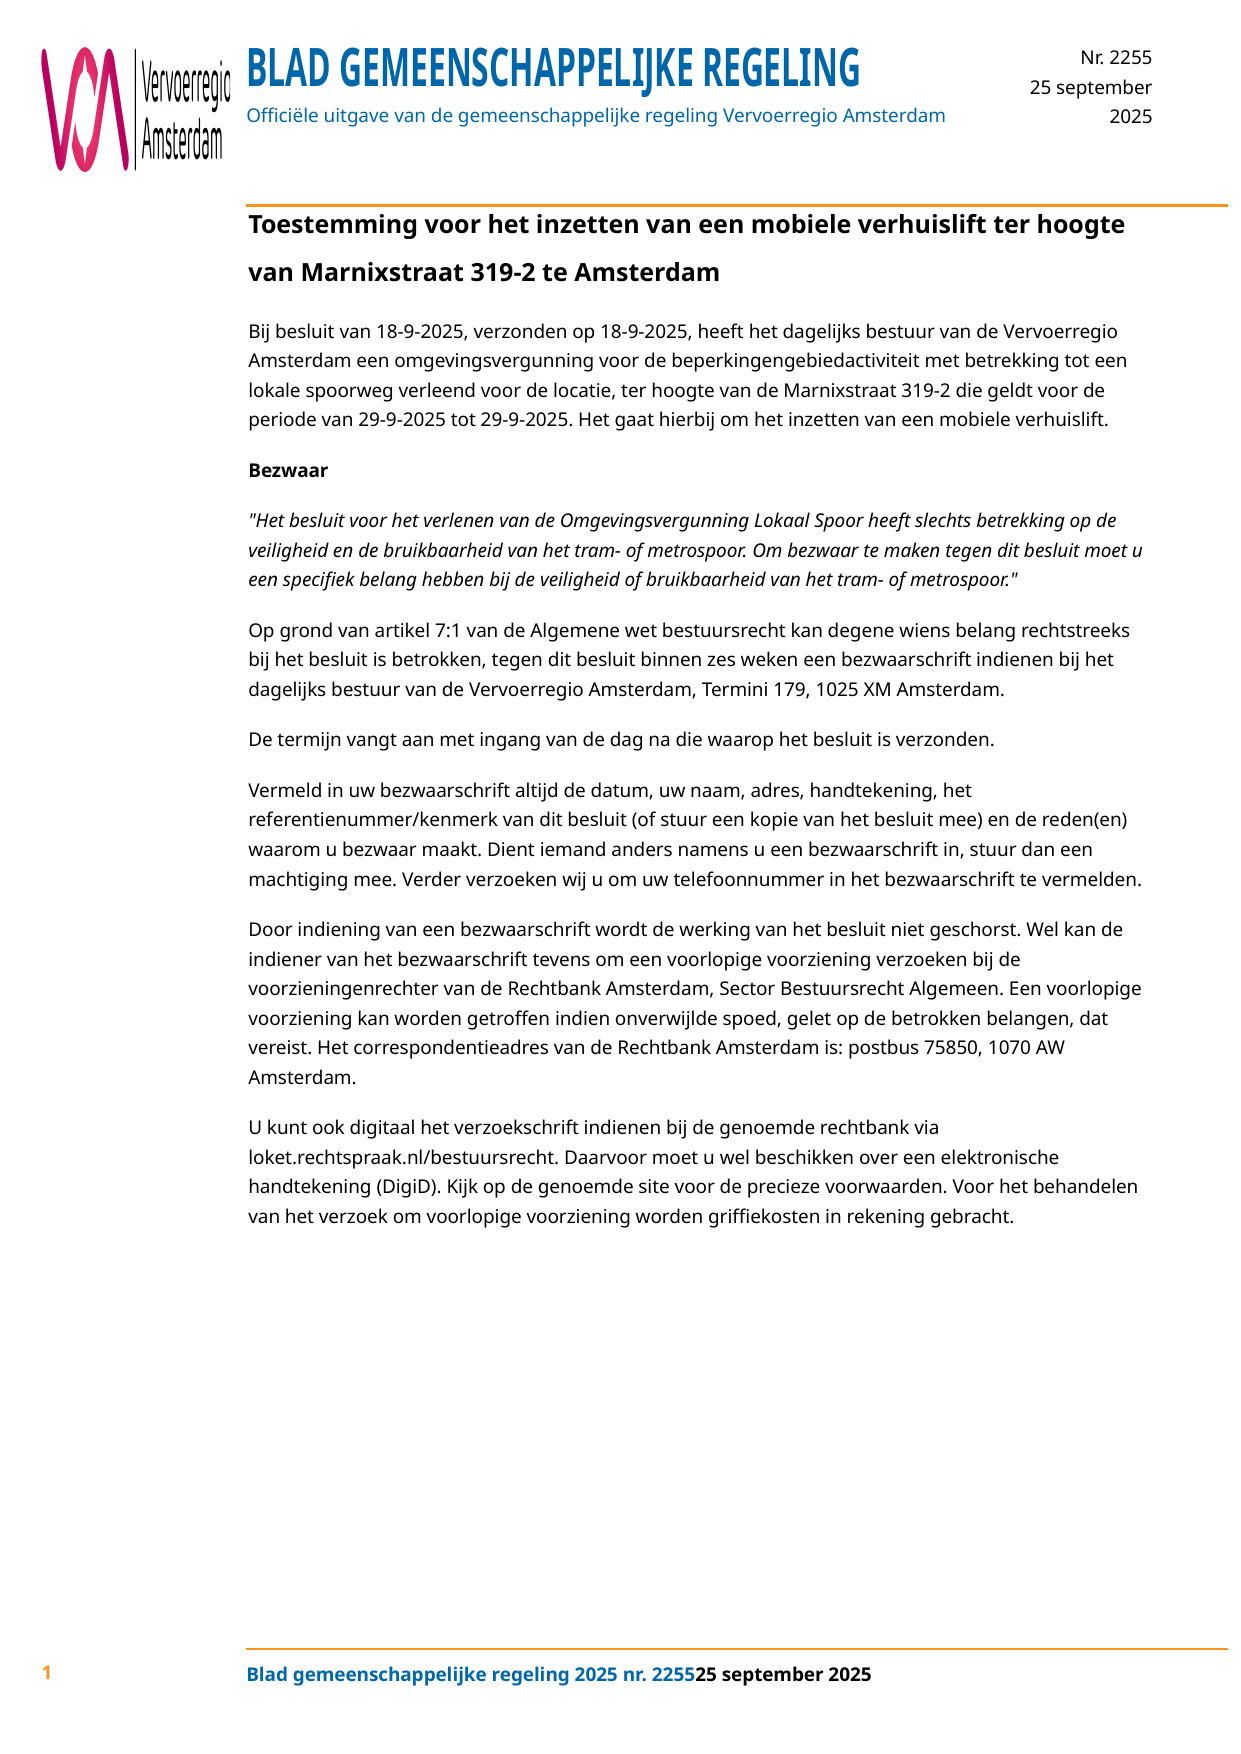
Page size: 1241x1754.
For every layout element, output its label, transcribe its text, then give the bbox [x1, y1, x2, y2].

text Bij besluit van 18-9-2025, verzonden op 18-9-2025, heeft het dagelijks bestuur van de Vervoerregio Amsterdam een omgevingsvergunning voor de beperkingengebiedactiviteit met betrekking tot een lokale spoorweg verleend voor de locatie, ter hoogte van de Marnixstraat 319-2 die geldt voor de periode van 29-9-2025 tot 29-9-2025. Het gaat hierbij om het inzetten van een mobiele verhuislift. [248, 318, 1152, 432]
picture [41, 47, 231, 172]
text De termijn vangt aan met ingang van de dag na die waarop het besluit is verzonden. [248, 727, 1152, 752]
text Vermeld in uw bezwaarschrift altijd de datum, uw naam, adres, handtekening, het referentienummer/kenmerk van dit besluit (of stuur een kopie van het besluit mee) en de reden(en) waarom u bezwaar maakt. Dient iemand anders namens u een bezwaarschrift in, stuur dan een machtiging mee. Verder verzoeken wij u om uw telefoonnummer in het bezwaarschrift te vermelden. [248, 777, 1152, 892]
text "Het besluit voor het verlenen van de Omgevingsvergunning Lokaal Spoor heeft slechts betrekking op de veiligheid en de bruikbaarheid van het tram- of metrospoor. Om bezwaar te maken tegen dit besluit moet u een specifiek belang hebben bij de veiligheid of bruikbaarheid van het tram- of metrospoor." [248, 507, 1152, 592]
text Door indiening van een bezwaarschrift wordt de werking van het besluit niet geschorst. Wel kan de indiener van het bezwaarschrift tevens om een voorlopige voorziening verzoeken bij de voorzieningenrechter van de Rechtbank Amsterdam, Sector Bestuursrecht Algemeen. Een voorlopige voorziening kan worden getroffen indien onverwijlde spoed, gelet op de betrokken belangen, dat vereist. Het correspondentieadres van de Rechtbank Amsterdam is: postbus 75850, 1070 AW Amsterdam. [248, 916, 1152, 1090]
text U kunt ook digitaal het verzoekschrift indienen bij de genoemde rechtbank via loket.rechtspraak.nl/bestuursrecht. Daarvoor moet u wel beschikken over een elektronische handtekening (DigiD). Kijk op de genoemde site voor de precieze voorwaarden. Voor het behandelen van het verzoek om voorlopige voorziening worden griffiekosten in rekening gebracht. [248, 1114, 1152, 1229]
text Bezwaar [248, 457, 1152, 483]
text Op grond van artikel 7:1 van de Algemene wet bestuursrecht kan degene wiens belang rechtstreeks bij het besluit is betrokken, tegen dit besluit binnen zes weken een bezwaarschrift indienen bij het dagelijks bestuur van de Vervoerregio Amsterdam, Termini 179, 1025 XM Amsterdam. [248, 617, 1152, 702]
text Toestemming voor het inzetten van een mobiele verhuislift ter hoogte van Marnixstraat 319-2 te Amsterdam [248, 207, 1152, 288]
